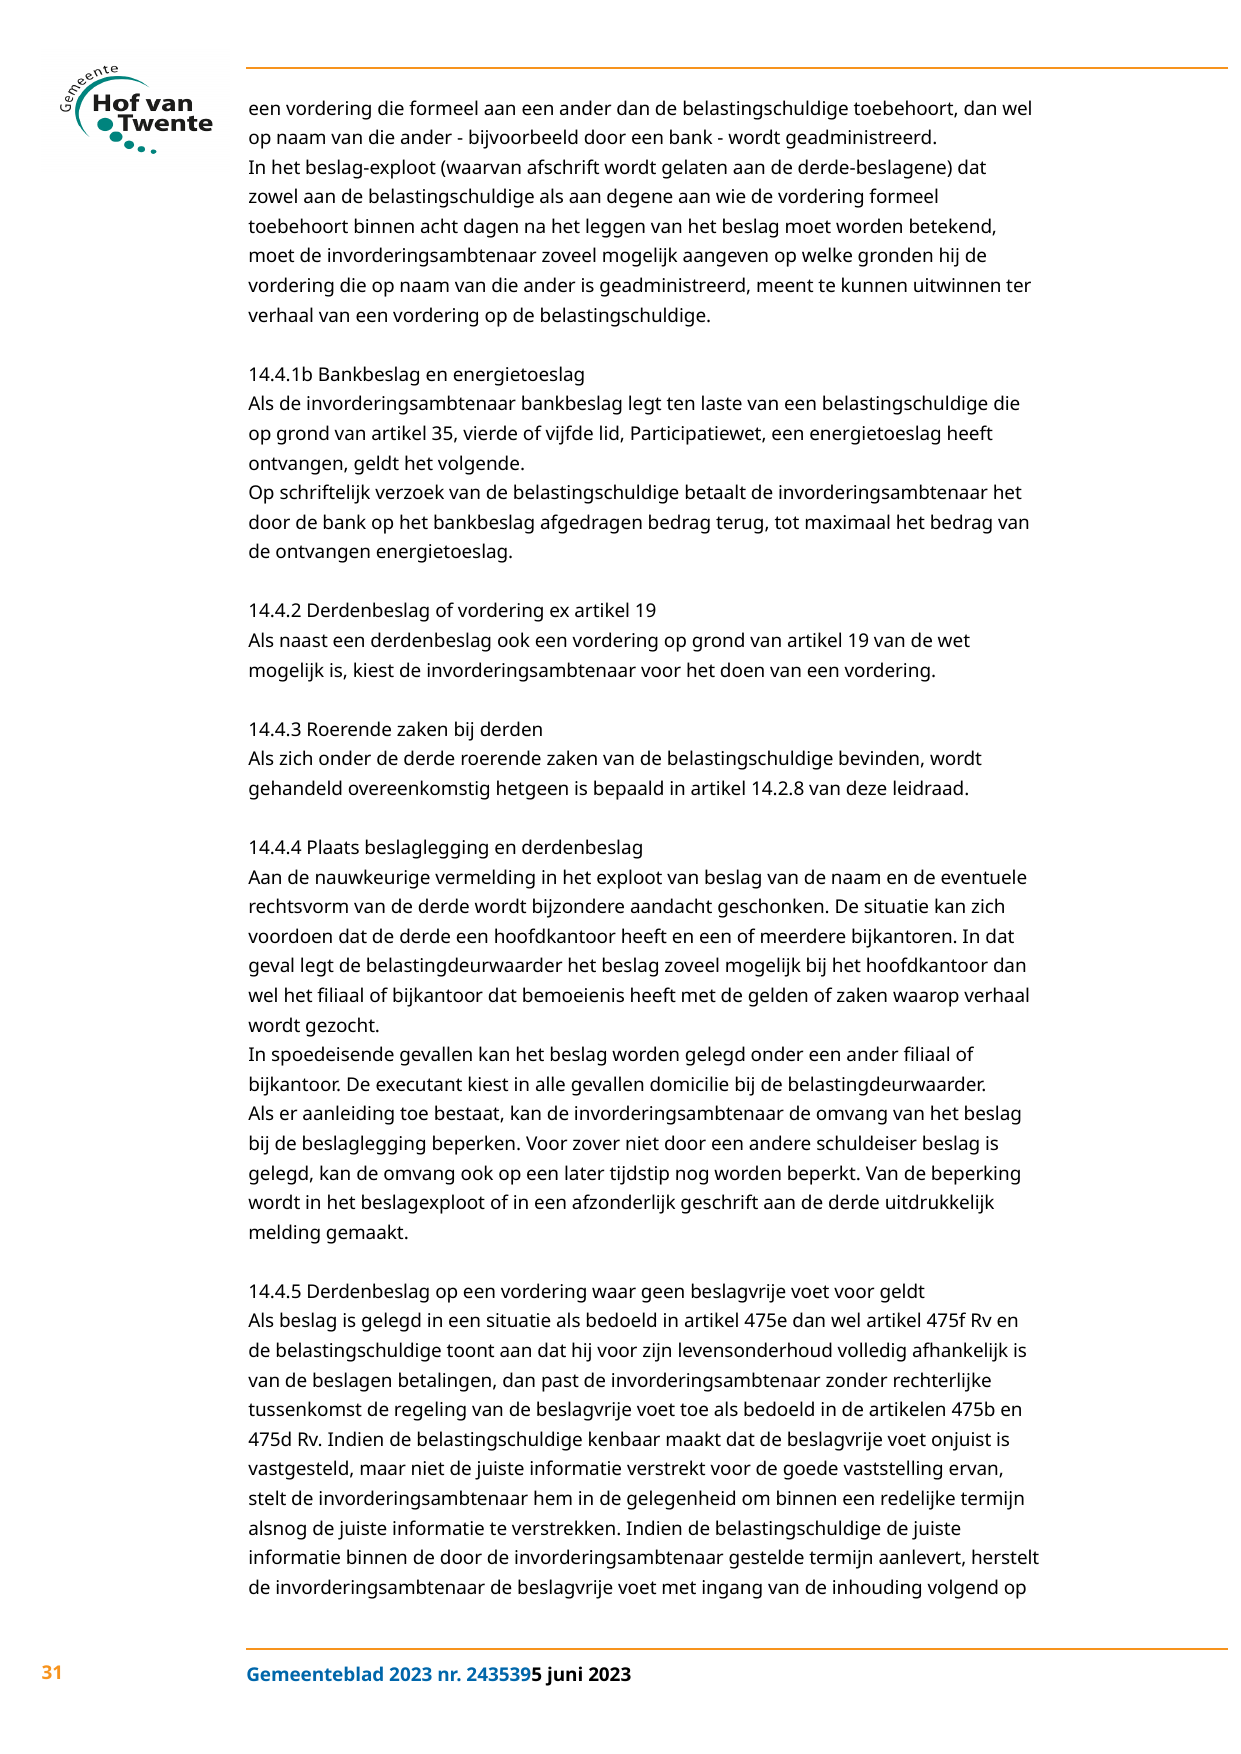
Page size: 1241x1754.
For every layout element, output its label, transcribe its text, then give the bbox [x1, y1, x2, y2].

text vordering die op naam van die ander is geadministreerd, meent te kunnen uitwinnen ter [248, 272, 1152, 298]
picture [41, 47, 231, 172]
text informatie binnen de door de invorderingsambtenaar gestelde termijn aanlevert, herstelt [248, 1544, 1152, 1570]
text gehandeld overeenkomstig hetgeen is bepaald in artikel 14.2.8 van deze leidraad. [248, 775, 1152, 801]
text stelt de invorderingsambtenaar hem in de gelegenheid om binnen een redelijke termijn [248, 1485, 1152, 1511]
text 475d Rv. Indien de belastingschuldige kenbaar maakt dat de beslagvrije voet onjuist is [248, 1426, 1152, 1452]
text 14.4.4 Plaats beslaglegging en derdenbeslag [248, 834, 1152, 860]
text Als naast een derdenbeslag ook een vordering op grond van artikel 19 van de wet [248, 627, 1152, 653]
text bijkantoor. De executant kiest in alle gevallen domicilie bij de belastingdeurwaarder. [248, 1071, 1152, 1097]
text verhaal van een vordering op de belastingschuldige. [248, 302, 1152, 328]
text wel het filiaal of bijkantoor dat bemoeienis heeft met de gelden of zaken waarop verhaal [248, 982, 1152, 1008]
text vastgesteld, maar niet de juiste informatie verstrekt voor de goede vaststelling ervan, [248, 1456, 1152, 1481]
text Als de invorderingsambtenaar bankbeslag legt ten laste van een belastingschuldige die [248, 391, 1152, 416]
text 14.4.3 Roerende zaken bij derden [248, 716, 1152, 742]
text moet de invorderingsambtenaar zoveel mogelijk aangeven op welke gronden hij de [248, 243, 1152, 268]
text zowel aan de belastingschuldige als aan degene aan wie de vordering formeel [248, 183, 1152, 209]
text de belastingschuldige toont aan dat hij voor zijn levensonderhoud volledig afhankelijk is [248, 1337, 1152, 1363]
text Aan de nauwkeurige vermelding in het exploot van beslag van de naam en de eventuele [248, 864, 1152, 890]
text Als beslag is gelegd in een situatie als bedoeld in artikel 475e dan wel artikel 475f Rv en [248, 1308, 1152, 1333]
text op grond van artikel 35, vierde of vijfde lid, Participatiewet, een energietoeslag heeft [248, 420, 1152, 446]
text Op schriftelijk verzoek van de belastingschuldige betaalt de invorderingsambtenaar het [248, 479, 1152, 505]
text 14.4.5 Derdenbeslag op een vordering waar geen beslagvrije voet voor geldt [248, 1278, 1152, 1304]
text Als er aanleiding toe bestaat, kan de invorderingsambtenaar de omvang van het beslag [248, 1101, 1152, 1126]
text toebehoort binnen acht dagen na het leggen van het beslag moet worden betekend, [248, 213, 1152, 239]
text melding gemaakt. [248, 1219, 1152, 1245]
text rechtsvorm van de derde wordt bijzondere aandacht geschonken. De situatie kan zich [248, 893, 1152, 919]
text van de beslagen betalingen, dan past de invorderingsambtenaar zonder rechterlijke [248, 1367, 1152, 1393]
text wordt in het beslagexploot of in een afzonderlijk geschrift aan de derde uitdrukkelijk [248, 1189, 1152, 1215]
text tussenkomst de regeling van de beslagvrije voet toe als bedoeld in de artikelen 475b en [248, 1396, 1152, 1422]
text ontvangen, geldt het volgende. [248, 450, 1152, 476]
text 14.4.2 Derdenbeslag of vordering ex artikel 19 [248, 598, 1152, 623]
text wordt gezocht. [248, 1012, 1152, 1038]
text gelegd, kan de omvang ook op een later tijdstip nog worden beperkt. Van de beperking [248, 1160, 1152, 1186]
text geval legt de belastingdeurwaarder het beslag zoveel mogelijk bij het hoofdkantoor dan [248, 953, 1152, 978]
text alsnog de juiste informatie te verstrekken. Indien de belastingschuldige de juiste [248, 1515, 1152, 1541]
text voordoen dat de derde een hoofdkantoor heeft en een of meerdere bijkantoren. In dat [248, 923, 1152, 949]
text mogelijk is, kiest de invorderingsambtenaar voor het doen van een vordering. [248, 657, 1152, 683]
text op naam van die ander - bijvoorbeeld door een bank - wordt geadministreerd. [248, 124, 1152, 150]
text In spoedeisende gevallen kan het beslag worden gelegd onder een ander filiaal of [248, 1041, 1152, 1067]
text door de bank op het bankbeslag afgedragen bedrag terug, tot maximaal het bedrag van [248, 509, 1152, 535]
text de invorderingsambtenaar de beslagvrije voet met ingang van de inhouding volgend op [248, 1574, 1152, 1600]
text een vordering die formeel aan een ander dan de belastingschuldige toebehoort, dan wel [248, 95, 1152, 121]
text Als zich onder de derde roerende zaken van de belastingschuldige bevinden, wordt [248, 746, 1152, 771]
text de ontvangen energietoeslag. [248, 538, 1152, 564]
text 14.4.1b Bankbeslag en energietoeslag [248, 361, 1152, 387]
text In het beslag-exploot (waarvan afschrift wordt gelaten aan de derde-beslagene) dat [248, 154, 1152, 180]
text bij de beslaglegging beperken. Voor zover niet door een andere schuldeiser beslag is [248, 1130, 1152, 1156]
